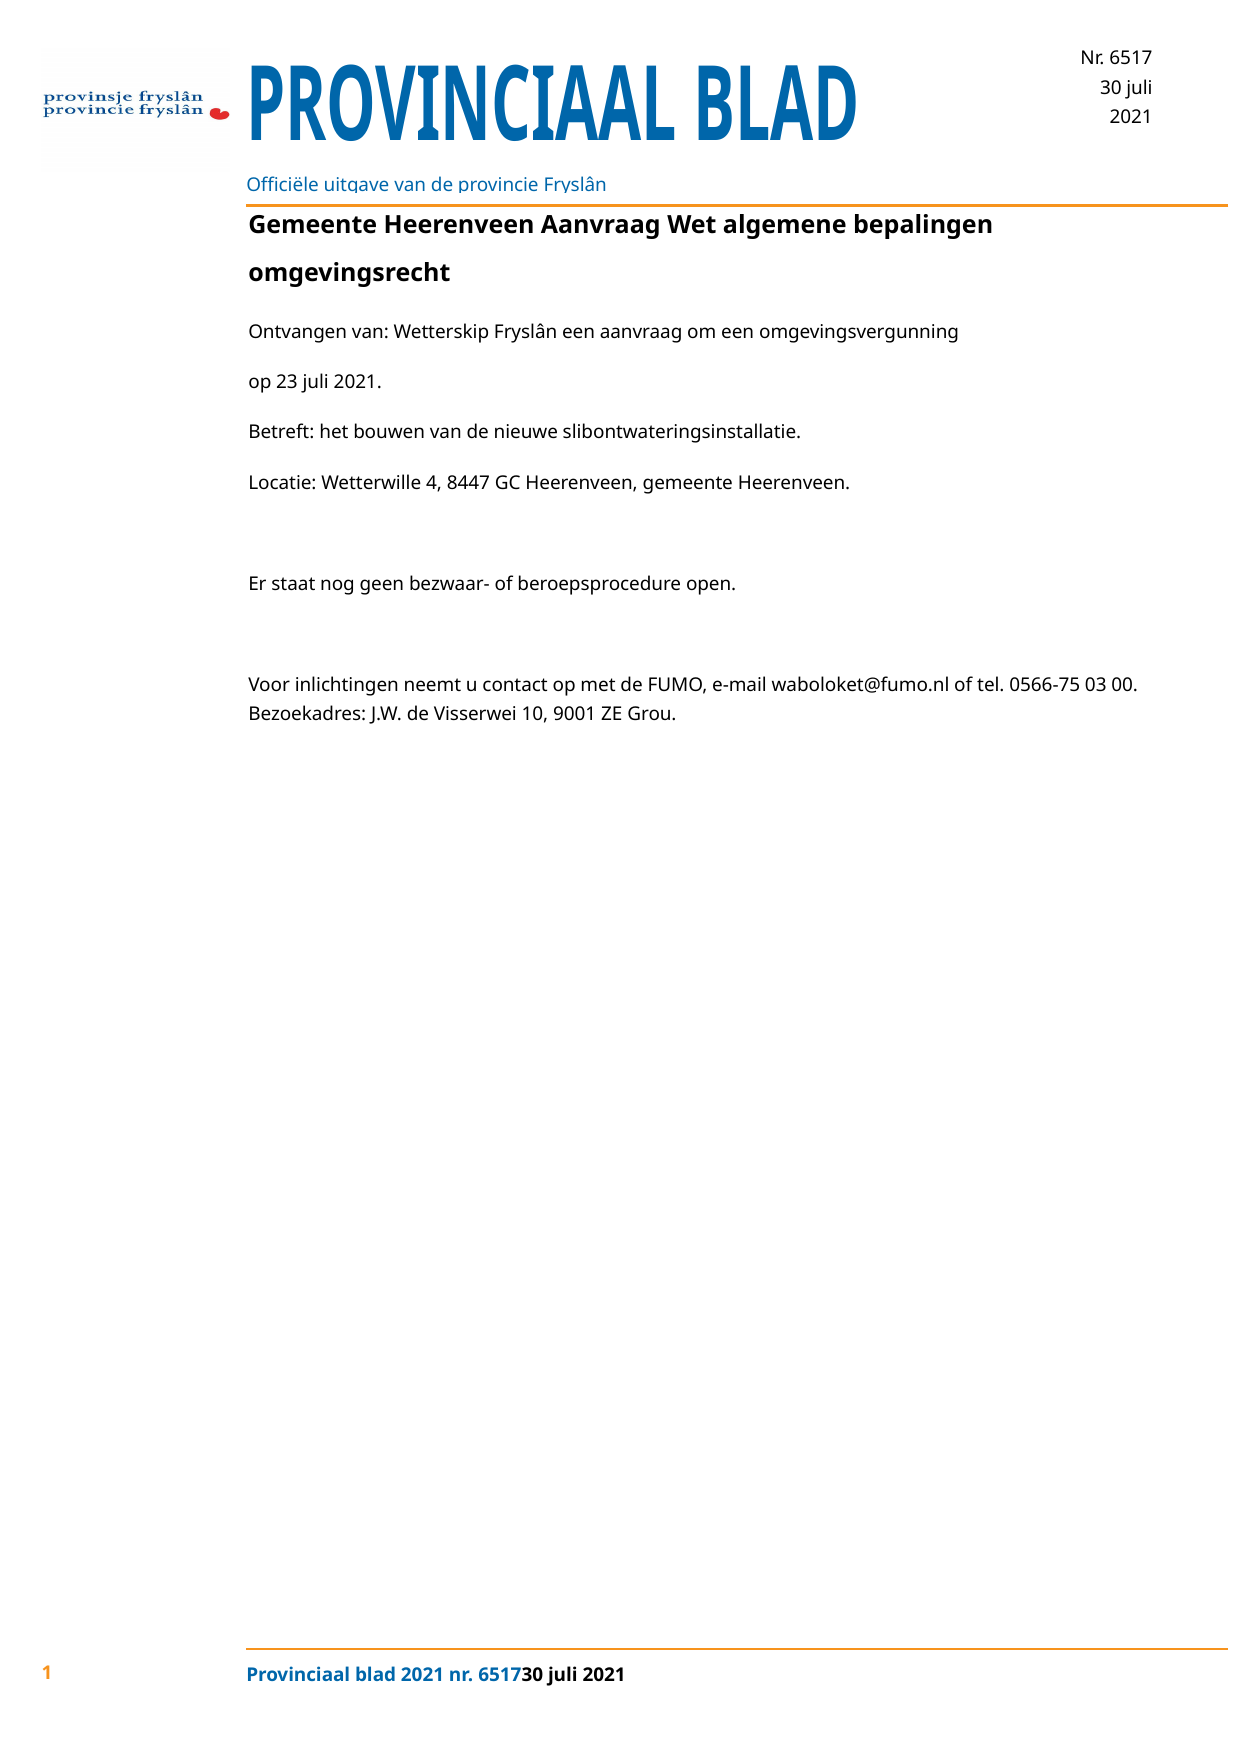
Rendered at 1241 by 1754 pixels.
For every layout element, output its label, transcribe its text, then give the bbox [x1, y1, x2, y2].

text Betreft: het bouwen van de nieuwe slibontwateringsinstallatie. [248, 419, 1152, 444]
text Locatie: Wetterwille 4, 8447 GC Heerenveen, gemeente Heerenveen. [248, 469, 1152, 495]
text Ontvangen van: Wetterskip Fryslân een aanvraag om een omgevingsvergunning [248, 318, 1152, 344]
text Er staat nog geen bezwaar- of beroepsprocedure open. [248, 570, 1152, 596]
picture [41, 47, 231, 172]
text Gemeente Heerenveen Aanvraag Wet algemene bepalingen omgevingsrecht [248, 207, 1152, 288]
text op 23 juli 2021. [248, 368, 1152, 394]
text Voor inlichtingen neemt u contact op met de FUMO, e-mail waboloket@fumo.nl of tel. 0566-75 03 00. Bezoekadres: J.W. de Visserwei 10, 9001 ZE Grou. [248, 671, 1152, 726]
